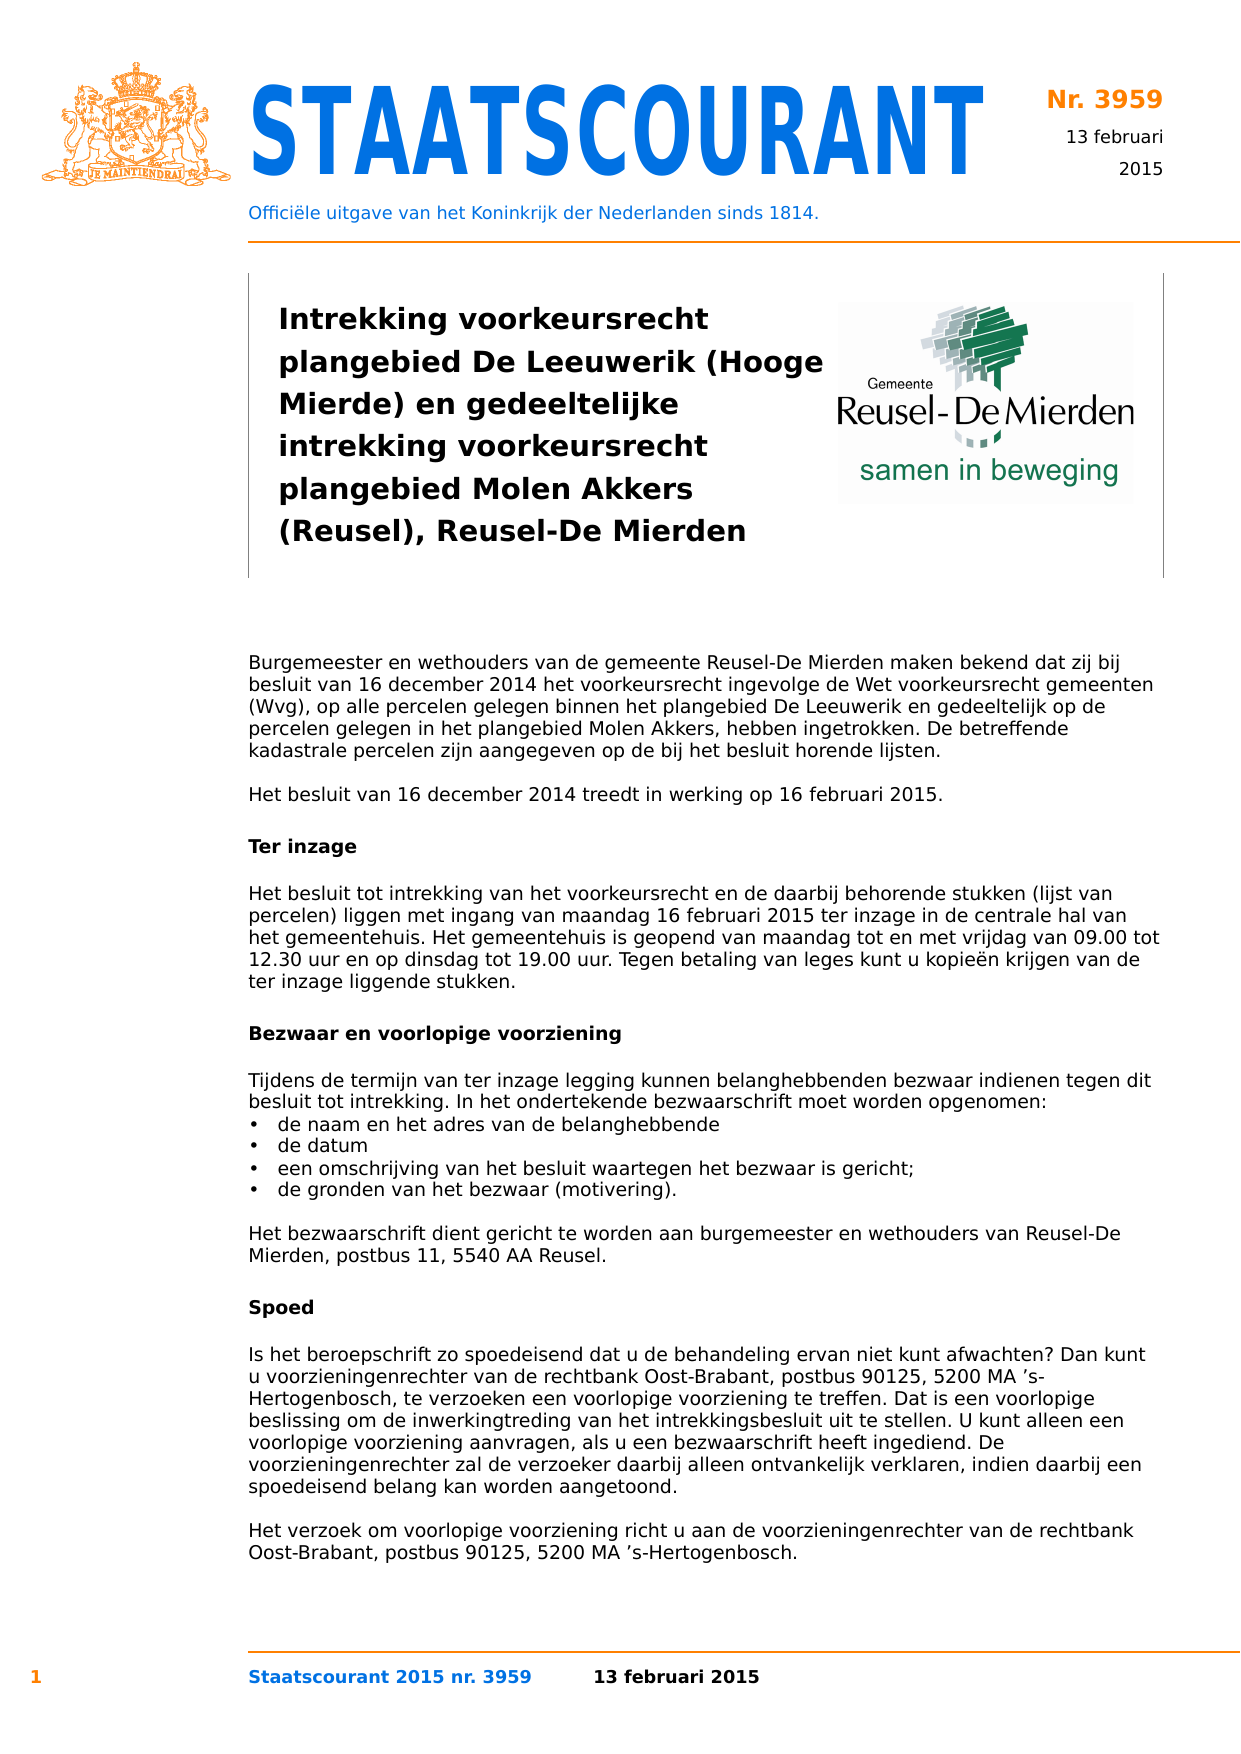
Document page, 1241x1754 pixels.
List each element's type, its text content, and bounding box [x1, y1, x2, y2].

text • de naam en het adres van de belanghebbende [248, 1113, 1163, 1135]
table_cell 13 februari [998, 121, 1240, 153]
picture [838, 302, 1134, 504]
text Het verzoek om voorlopige voorziening richt u aan de voorzieningenrechter van de rechtbank Oost-Brabant, postbus 90125, 5200 MA ’s-Hertogenbosch. [248, 1520, 1163, 1564]
table_header [25, 62, 248, 241]
subtitle Ter inzage [248, 836, 1163, 858]
text Tijdens de termijn van ter inzage legging kunnen belanghebbenden bezwaar indienen tegen dit besluit tot intrekking. In het ondertekende bezwaarschrift moet worden opgenomen: [248, 1069, 1163, 1113]
table_cell Officiële uitgave van het Koninkrijk der Nederlanden sinds 1814. [248, 203, 1240, 241]
picture [41, 62, 231, 186]
text • de datum [248, 1135, 1163, 1157]
text Het besluit tot intrekking van het voorkeursrecht en de daarbij behorende stukken (lijst van percelen) liggen met ingang van maandag 16 februari 2015 ter inzage in de centrale hal van het gemeentehuis. Het gemeentehuis is geopend van maandag tot en met vrijdag van 09.00 tot 12.30 uur en op dinsdag tot 19.00 uur. Tegen betaling van leges kunt u kopieën krijgen van de ter inzage liggende stukken. [248, 883, 1163, 992]
table_header STAATSCOURANT [248, 62, 998, 203]
subtitle Intrekking voorkeursrecht plangebied De Leeuwerik (Hooge Mierde) en gedeeltelijke intrekking voorkeursrecht plangebied Molen Akkers (Reusel), Reusel-De Mierden [249, 273, 1163, 578]
text Het besluit van 16 december 2014 treedt in werking op 16 februari 2015. [248, 784, 1163, 806]
table_cell 2015 [998, 153, 1240, 203]
subtitle Bezwaar en voorlopige voorziening [248, 1022, 1163, 1044]
table_header Nr. 3959 [998, 62, 1240, 121]
text Burgemeester en wethouders van de gemeente Reusel-De Mierden maken bekend dat zij bij besluit van 16 december 2014 het voorkeursrecht ingevolge de Wet voorkeursrecht gemeenten (Wvg), op alle percelen gelegen binnen het plangebied De Leeuwerik en gedeeltelijk op de percelen gelegen in het plangebied Molen Akkers, hebben ingetrokken. De betreffende kadastrale percelen zijn aangegeven op de bij het besluit horende lijsten. [248, 652, 1163, 762]
text • een omschrijving van het besluit waartegen het bezwaar is gericht; [248, 1157, 1163, 1179]
text Het bezwaarschrift dient gericht te worden aan burgemeester en wethouders van Reusel-De Mierden, postbus 11, 5540 AA Reusel. [248, 1223, 1163, 1267]
subtitle Spoed [248, 1297, 1163, 1319]
text Is het beroepschrift zo spoedeisend dat u de behandeling ervan niet kunt afwachten? Dan kunt u voorzieningenrechter van de rechtbank Oost-Brabant, postbus 90125, 5200 MA ’s-Hertogenbosch, te verzoeken een voorlopige voorziening te treffen. Dat is een voorlopige beslissing om de inwerkingtreding van het intrekkingsbesluit uit te stellen. U kunt alleen een voorlopige voorziening aanvragen, als u een bezwaarschrift heeft ingediend. De voorzieningenrechter zal de verzoeker daarbij alleen ontvankelijk verklaren, indien daarbij een spoedeisend belang kan worden aangetoond. [248, 1344, 1163, 1498]
text • de gronden van het bezwaar (motivering). [248, 1179, 1163, 1201]
